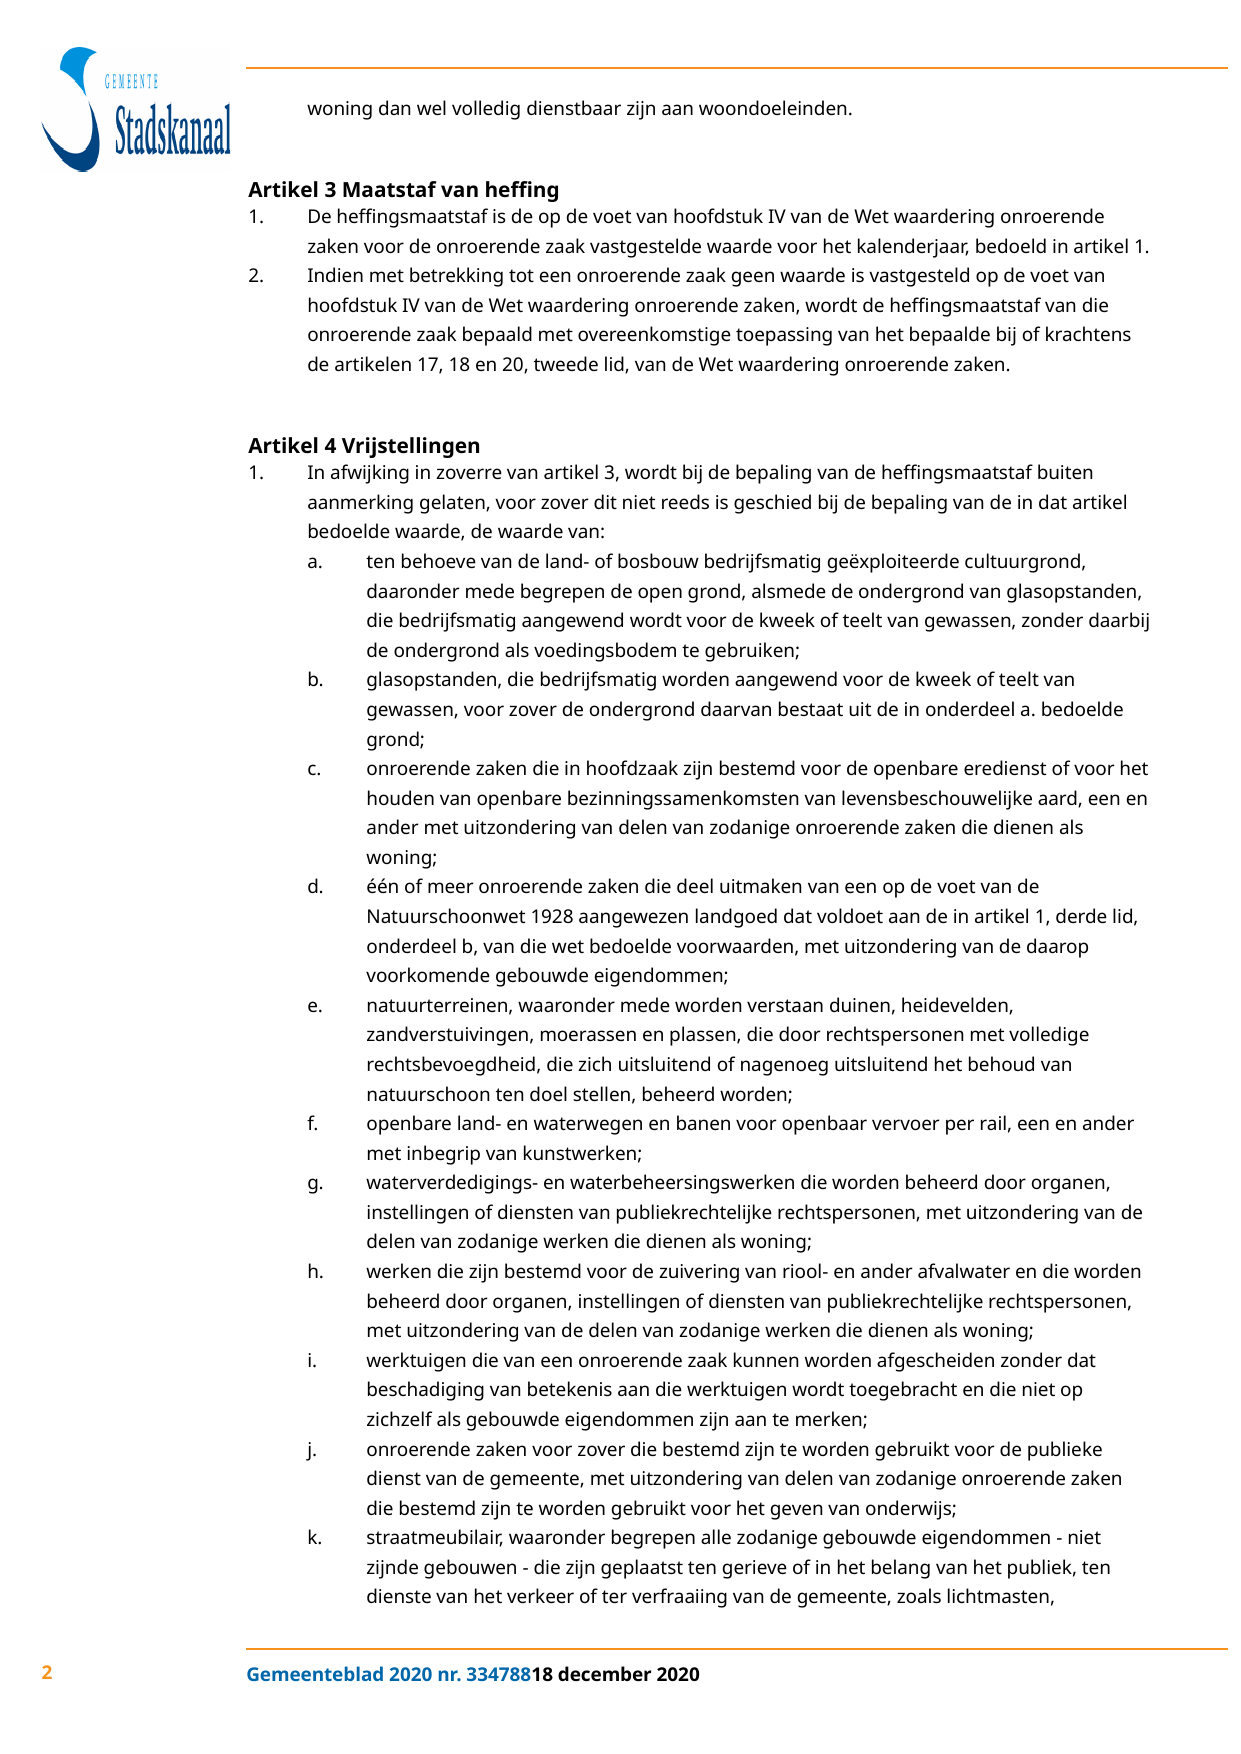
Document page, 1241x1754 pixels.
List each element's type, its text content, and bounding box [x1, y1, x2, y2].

text Artikel 3 Maatstaf van heffing [248, 175, 1152, 203]
list straatmeubilair, waaronder begrepen alle zodanige gebouwde eigendommen - niet zijnde gebouwen - die zijn geplaatst ten gerieve of in het belang van het publiek, ten dienste van het verkeer of ter verfraaiing van de gemeente, zoals lichtmasten, [307, 1524, 1152, 1609]
list één of meer onroerende zaken die deel uitmaken van een op de voet van de Natuurschoonwet 1928 aangewezen landgoed dat voldoet aan de in artikel 1, derde lid, onderdeel b, van die wet bedoelde voorwaarden, met uitzondering van de daarop voorkomende gebouwde eigendommen; [307, 874, 1152, 988]
list In afwijking in zoverre van artikel 3, wordt bij de bepaling van de heffingsmaatstaf buiten aanmerking gelaten, voor zover dit niet reeds is geschied bij de bepaling van de in dat artikel bedoelde waarde, de waarde van: [248, 459, 1152, 544]
picture [41, 47, 231, 172]
list werken die zijn bestemd voor de zuivering van riool- en ander afvalwater en die worden beheerd door organen, instellingen of diensten van publiekrechtelijke rechtspersonen, met uitzondering van de delen van zodanige werken die dienen als woning; [307, 1258, 1152, 1343]
list De heffingsmaatstaf is de op de voet van hoofdstuk IV van de Wet waardering onroerende zaken voor de onroerende zaak vastgestelde waarde voor het kalenderjaar, bedoeld in artikel 1. [248, 203, 1152, 258]
list woning dan wel volledig dienstbaar zijn aan woondoeleinden. [248, 95, 1152, 121]
list Indien met betrekking tot een onroerende zaak geen waarde is vastgesteld op de voet van hoofdstuk IV van de Wet waardering onroerende zaken, wordt de heffingsmaatstaf van die onroerende zaak bepaald met overeenkomstige toepassing van het bepaalde bij of krachtens de artikelen 17, 18 en 20, tweede lid, van de Wet waardering onroerende zaken. [248, 262, 1152, 377]
list waterverdedigings- en waterbeheersingswerken die worden beheerd door organen, instellingen of diensten van publiekrechtelijke rechtspersonen, met uitzondering van de delen van zodanige werken die dienen als woning; [307, 1169, 1152, 1254]
list ten behoeve van de land- of bosbouw bedrijfsmatig geëxploiteerde cultuurgrond, daaronder mede begrepen de open grond, alsmede de ondergrond van glasopstanden, die bedrijfsmatig aangewend wordt voor de kweek of teelt van gewassen, zonder daarbij de ondergrond als voedingsbodem te gebruiken; [307, 548, 1152, 663]
list openbare land- en waterwegen en banen voor openbaar vervoer per rail, een en ander met inbegrip van kunstwerken; [307, 1110, 1152, 1166]
list onroerende zaken die in hoofdzaak zijn bestemd voor de openbare eredienst of voor het houden van openbare bezinningssamenkomsten van levensbeschouwelijke aard, een en ander met uitzondering van delen van zodanige onroerende zaken die dienen als woning; [307, 755, 1152, 870]
list natuurterreinen, waaronder mede worden verstaan duinen, heidevelden, zandverstuivingen, moerassen en plassen, die door rechtspersonen met volledige rechtsbevoegdheid, die zich uitsluitend of nagenoeg uitsluitend het behoud van natuurschoon ten doel stellen, beheerd worden; [307, 992, 1152, 1107]
list werktuigen die van een onroerende zaak kunnen worden afgescheiden zonder dat beschadiging van betekenis aan die werktuigen wordt toegebracht en die niet op zichzelf als gebouwde eigendommen zijn aan te merken; [307, 1347, 1152, 1432]
list glasopstanden, die bedrijfsmatig worden aangewend voor de kweek of teelt van gewassen, voor zover de ondergrond daarvan bestaat uit de in onderdeel a. bedoelde grond; [307, 667, 1152, 752]
list onroerende zaken voor zover die bestemd zijn te worden gebruikt voor de publieke dienst van de gemeente, met uitzondering van delen van zodanige onroerende zaken die bestemd zijn te worden gebruikt voor het geven van onderwijs; [307, 1436, 1152, 1521]
text Artikel 4 Vrijstellingen [248, 431, 1152, 459]
